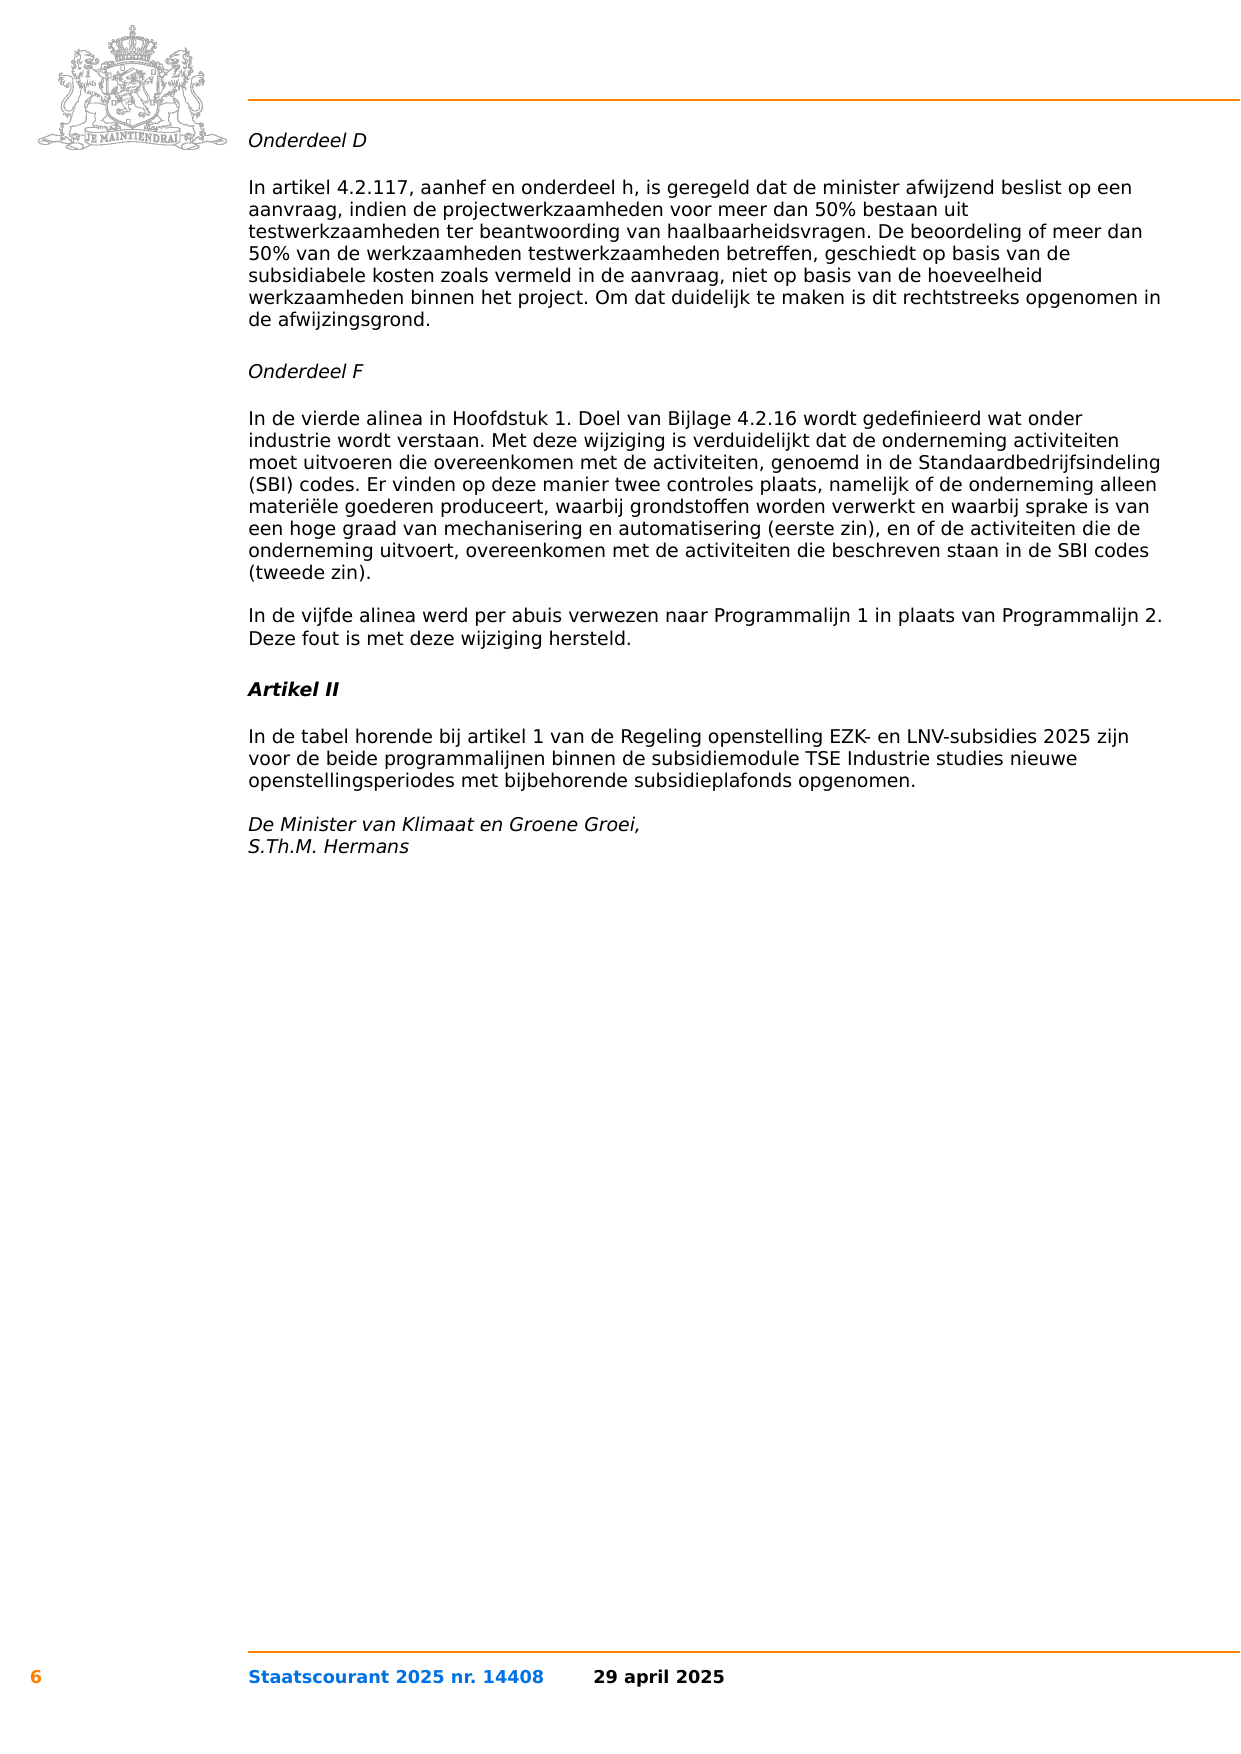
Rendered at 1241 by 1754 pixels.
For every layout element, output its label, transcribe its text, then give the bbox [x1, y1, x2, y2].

text De Minister van Klimaat en Groene Groei, S.Th.M. Hermans [248, 814, 1163, 858]
text In artikel 4.2.117, aanhef en onderdeel h, is geregeld dat de minister afwijzend beslist op een aanvraag, indien de projectwerkzaamheden voor meer dan 50% bestaan uit testwerkzaamheden ter beantwoording van haalbaarheidsvragen. De beoordeling of meer dan 50% van de werkzaamheden testwerkzaamheden betreffen, geschiedt op basis van de subsidiabele kosten zoals vermeld in de aanvraag, niet op basis van de hoeveelheid werkzaamheden binnen het project. Om dat duidelijk te maken is dit rechtstreeks opgenomen in de afwijzingsgrond. [248, 177, 1163, 331]
text In de tabel horende bij artikel 1 van de Regeling openstelling EZK- en LNV-subsidies 2025 zijn voor de beide programmalijnen binnen de subsidiemodule TSE Industrie studies nieuwe openstellingsperiodes met bijbehorende subsidieplafonds opgenomen. [248, 726, 1163, 792]
picture [38, 25, 227, 150]
text In de vierde alinea in Hoofdstuk 1. Doel van Bijlage 4.2.16 wordt gedefinieerd wat onder industrie wordt verstaan. Met deze wijziging is verduidelijkt dat de onderneming activiteiten moet uitvoeren die overeenkomen met de activiteiten, genoemd in de Standaardbedrijfsindeling (SBI) codes. Er vinden op deze manier twee controles plaats, namelijk of de onderneming alleen materiële goederen produceert, waarbij grondstoffen worden verwerkt en waarbij sprake is van een hoge graad van mechanisering en automatisering (eerste zin), en of de activiteiten die de onderneming uitvoert, overeenkomen met de activiteiten die beschreven staan in de SBI codes (tweede zin). [248, 408, 1163, 583]
subtitle Onderdeel F [248, 361, 1163, 383]
subtitle Onderdeel D [248, 130, 1163, 152]
text In de vijfde alinea werd per abuis verwezen naar Programmalijn 1 in plaats van Programmalijn 2. Deze fout is met deze wijziging hersteld. [248, 605, 1163, 649]
subtitle Artikel II [248, 679, 1163, 701]
